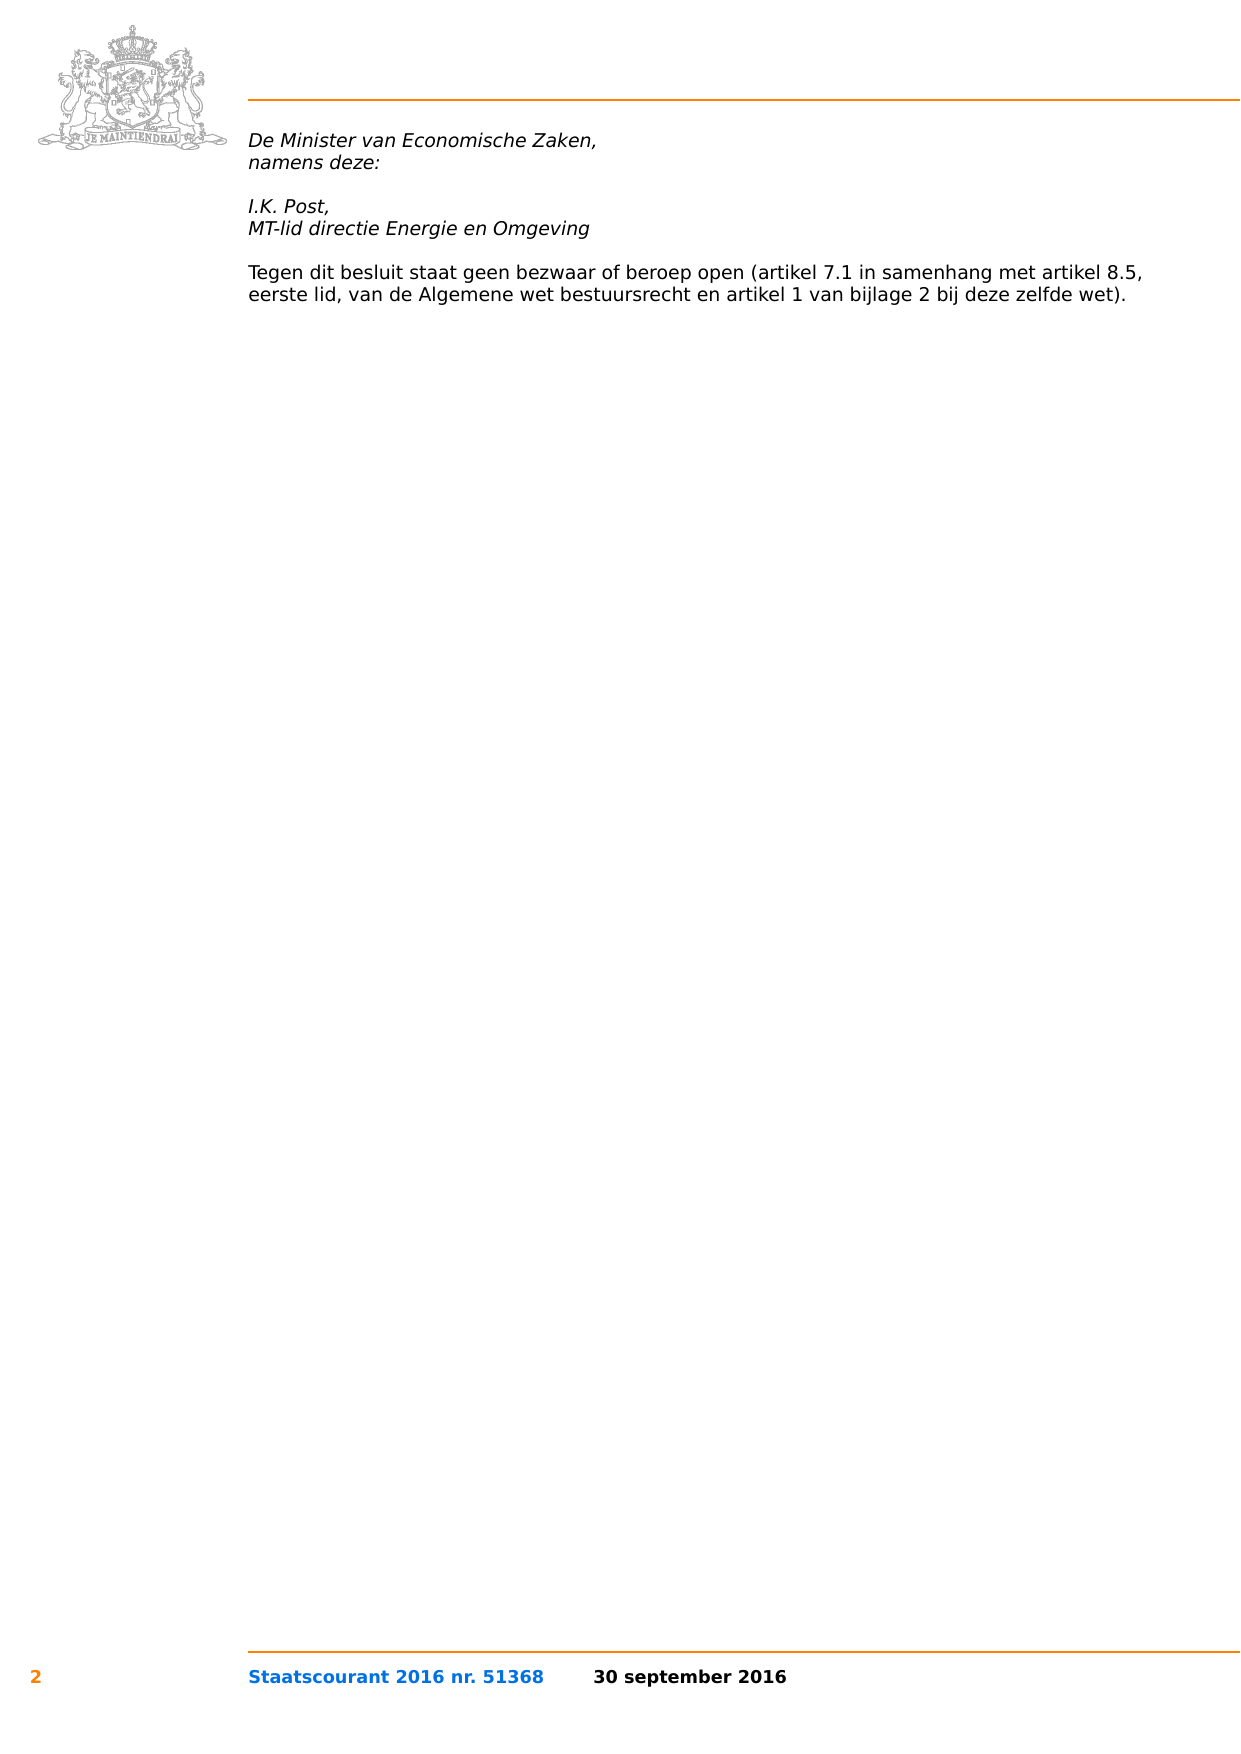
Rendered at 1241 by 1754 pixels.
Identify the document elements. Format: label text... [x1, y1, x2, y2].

picture [38, 25, 227, 150]
text De Minister van Economische Zaken, namens deze: I.K. Post, MT-lid directie Energie en Omgeving [248, 130, 1163, 240]
text Tegen dit besluit staat geen bezwaar of beroep open (artikel 7.1 in samenhang met artikel 8.5, eerste lid, van de Algemene wet bestuursrecht en artikel 1 van bijlage 2 bij deze zelfde wet). [248, 262, 1163, 306]
